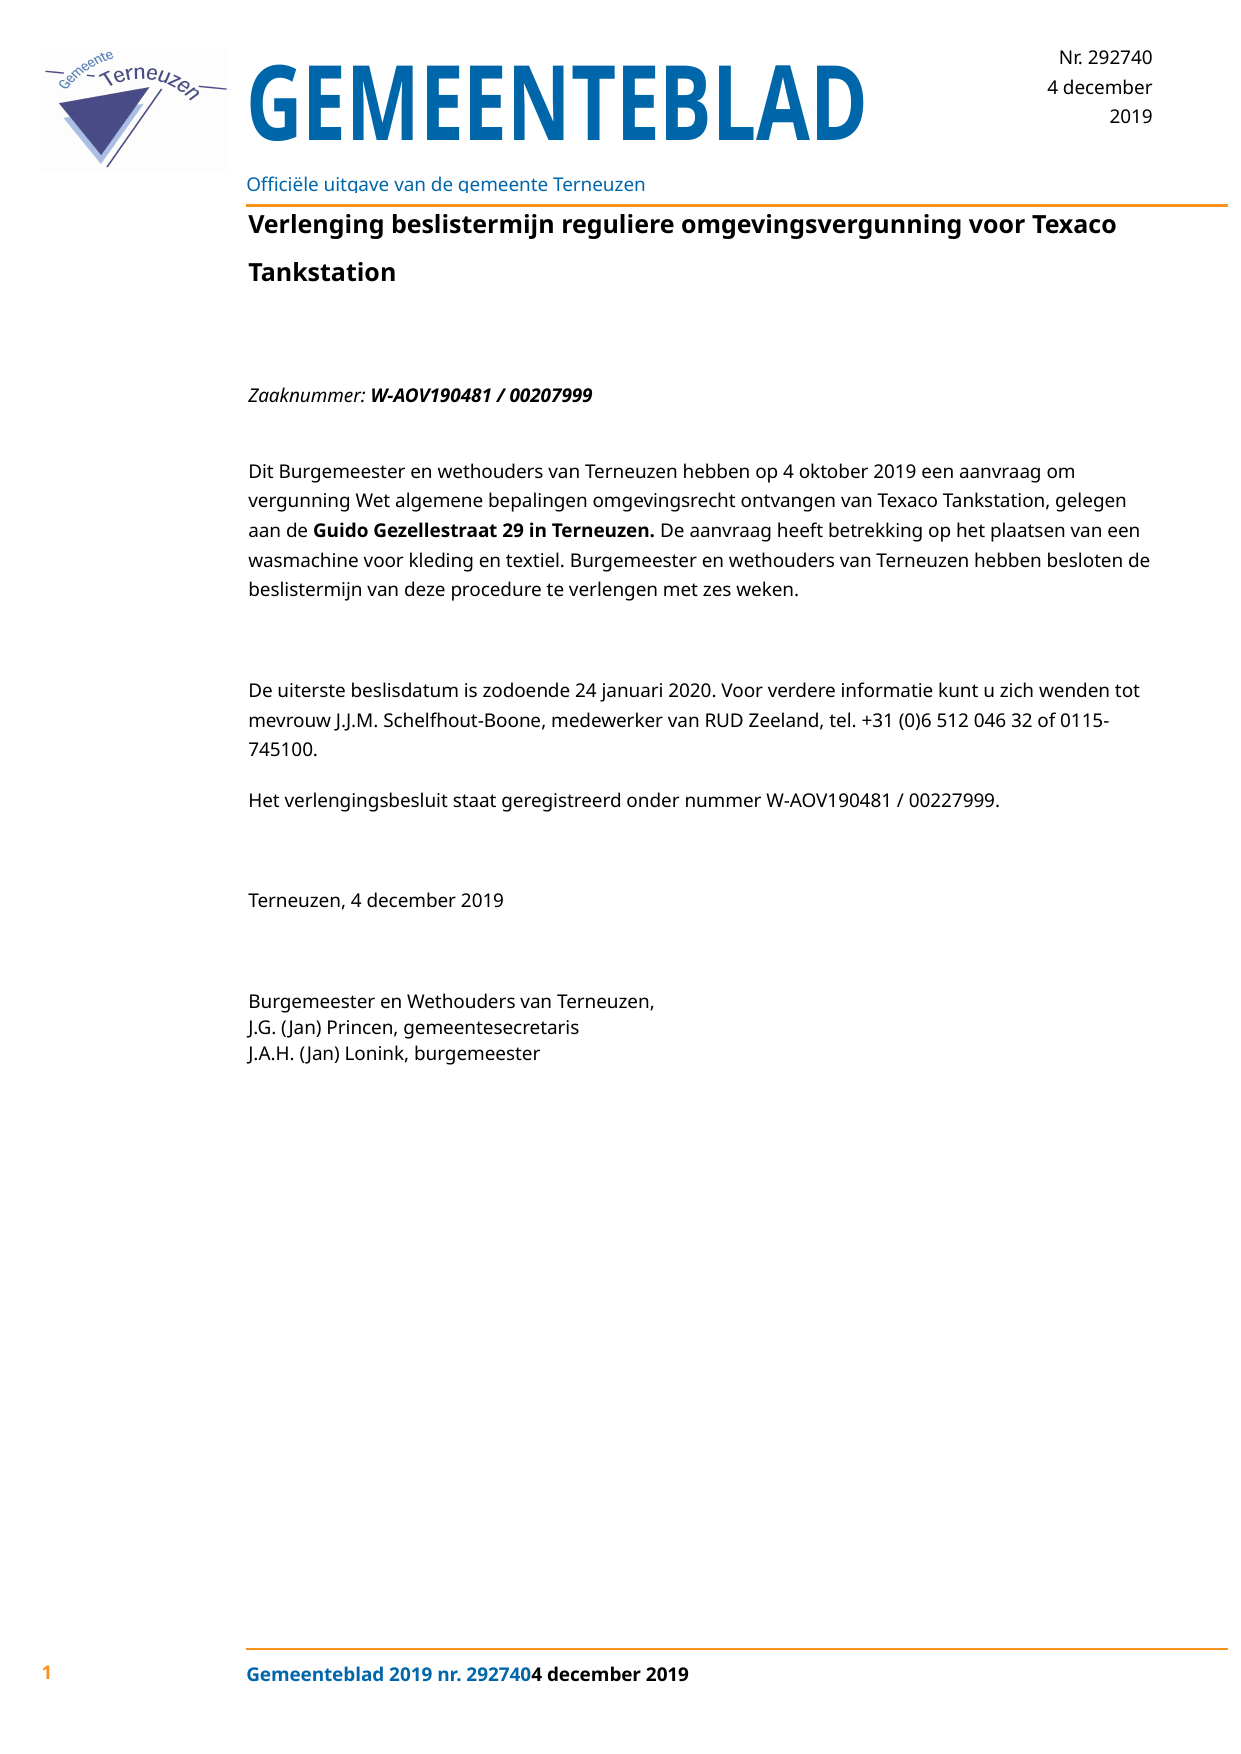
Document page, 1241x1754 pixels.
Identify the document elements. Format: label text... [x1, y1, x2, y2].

table_cell [700, 1066, 1152, 1091]
text Zaaknummer: W-AOV190481 / 00207999 [248, 382, 1152, 408]
text Verlenging beslistermijn reguliere omgevingsvergunning voor Texaco Tankstation [248, 207, 1152, 288]
table_cell [248, 1066, 700, 1091]
table_cell J.G. (Jan) Princen, gemeentesecretaris [248, 1014, 700, 1040]
picture [41, 47, 231, 172]
text Terneuzen, 4 december 2019 [248, 888, 1152, 913]
table_header Burgemeester en Wethouders van Terneuzen, [248, 989, 1152, 1014]
table_cell J.A.H. (Jan) Lonink, burgemeester [248, 1040, 1152, 1066]
text De uiterste beslisdatum is zodoende 24 januari 2020. Voor verdere informatie kunt u zich wenden tot mevrouw J.J.M. Schelfhout-Boone, medewerker van RUD Zeeland, tel. +31 (0)6 512 046 32 of 0115-745100. [248, 677, 1152, 762]
table_cell [700, 1014, 1152, 1040]
text Het verlengingsbesluit staat geregistreerd onder nummer W-AOV190481 / 00227999. [248, 787, 1152, 812]
text Dit Burgemeester en wethouders van Terneuzen hebben op 4 oktober 2019 een aanvraag om vergunning Wet algemene bepalingen omgevingsrecht ontvangen van Texaco Tankstation, gelegen aan de Guido Gezellestraat 29 in Terneuzen. De aanvraag heeft betrekking op het plaatsen van een wasmachine voor kleding en textiel. Burgemeester en wethouders van Terneuzen hebben besloten de beslistermijn van deze procedure te verlengen met zes weken. [248, 458, 1152, 602]
